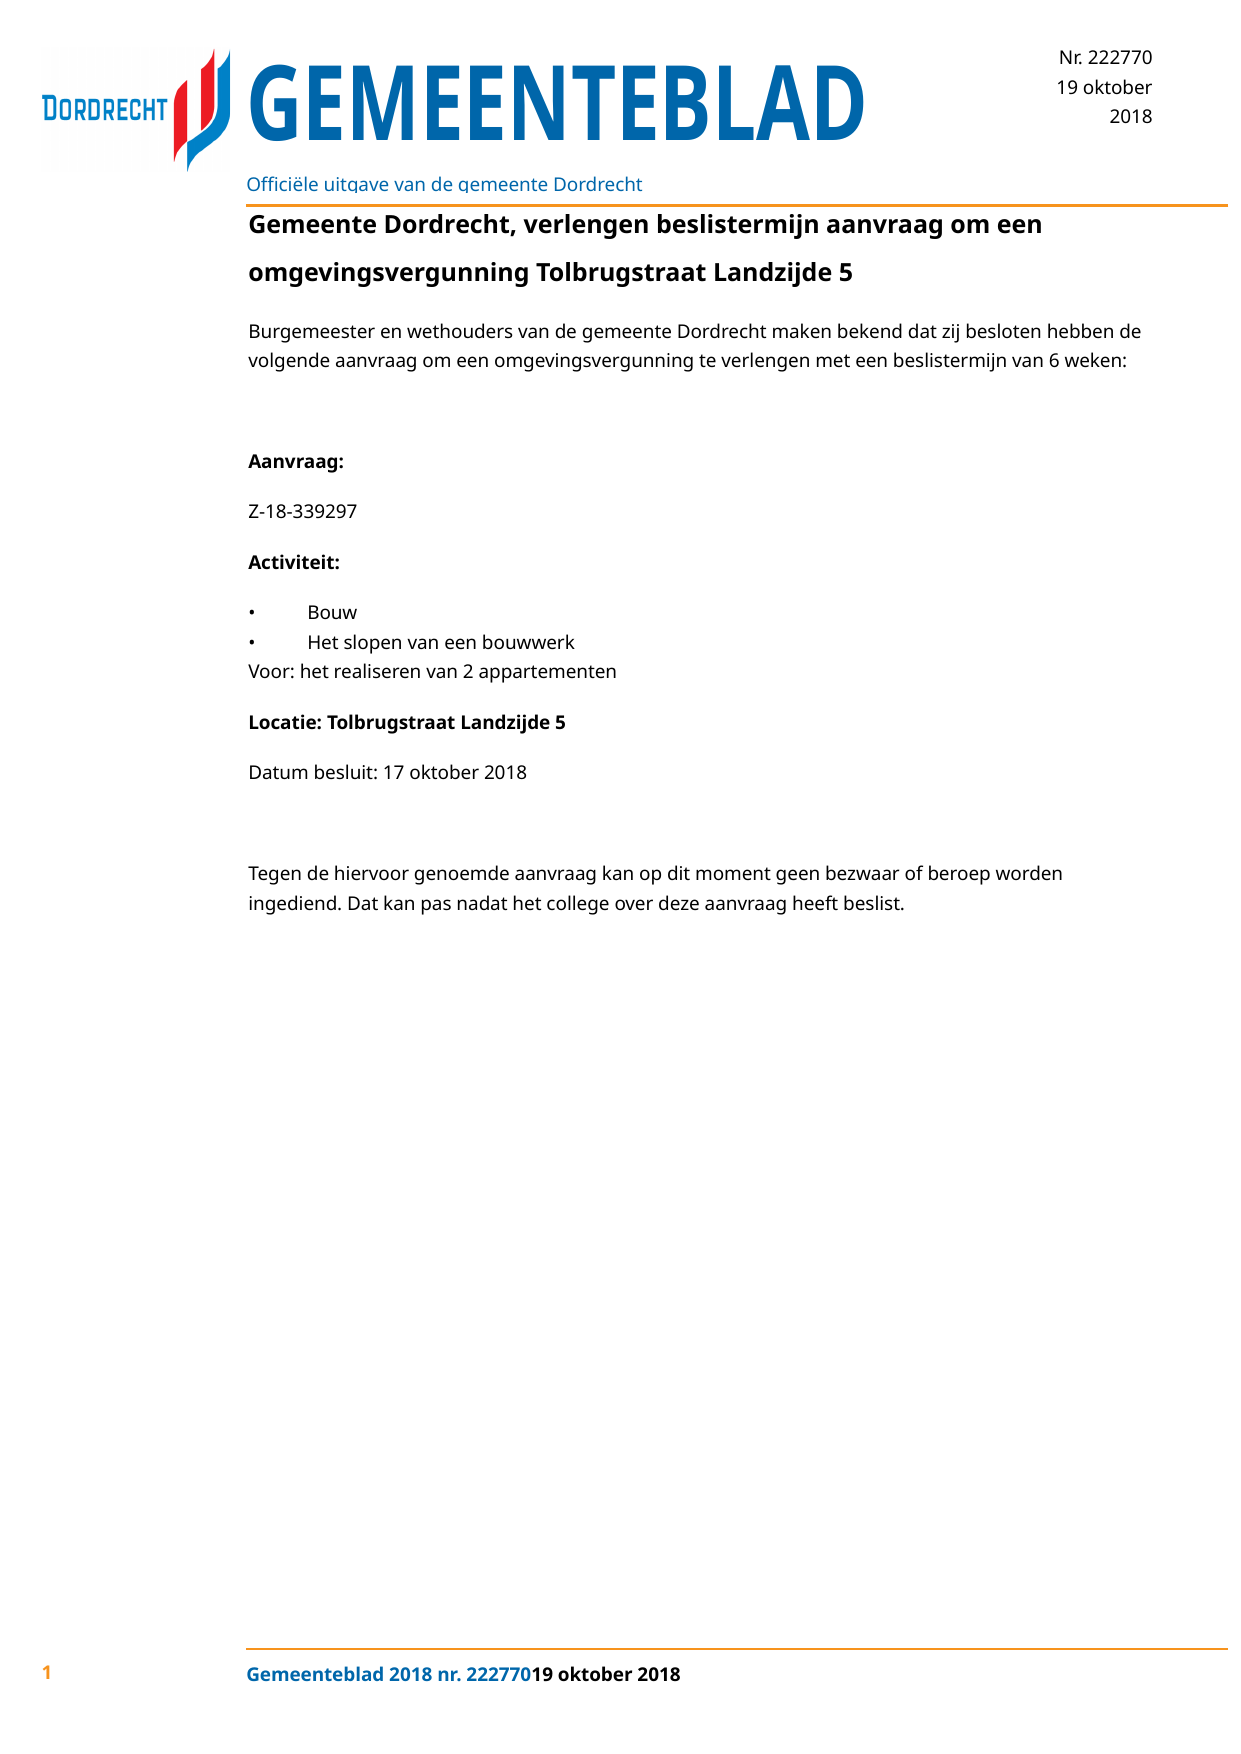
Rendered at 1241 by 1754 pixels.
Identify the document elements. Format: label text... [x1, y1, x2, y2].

picture [41, 47, 231, 172]
list Het slopen van een bouwwerk [248, 629, 1152, 655]
list Bouw [248, 599, 1152, 625]
text Tegen de hiervoor genoemde aanvraag kan op dit moment geen bezwaar of beroep worden ingediend. Dat kan pas nadat het college over deze aanvraag heeft beslist. [248, 860, 1152, 916]
text Locatie: Tolbrugstraat Landzijde 5 [248, 709, 1152, 735]
text Gemeente Dordrecht, verlengen beslistermijn aanvraag om een omgevingsvergunning Tolbrugstraat Landzijde 5 [248, 207, 1152, 288]
text Voor: het realiseren van 2 appartementen [248, 659, 1152, 684]
text Z-18-339297 [248, 499, 1152, 524]
text Datum besluit: 17 oktober 2018 [248, 759, 1152, 785]
text Burgemeester en wethouders van de gemeente Dordrecht maken bekend dat zij besloten hebben de volgende aanvraag om een omgevingsvergunning te verlengen met een beslistermijn van 6 weken: [248, 318, 1152, 373]
text Activiteit: [248, 549, 1152, 575]
text Aanvraag: [248, 448, 1152, 474]
